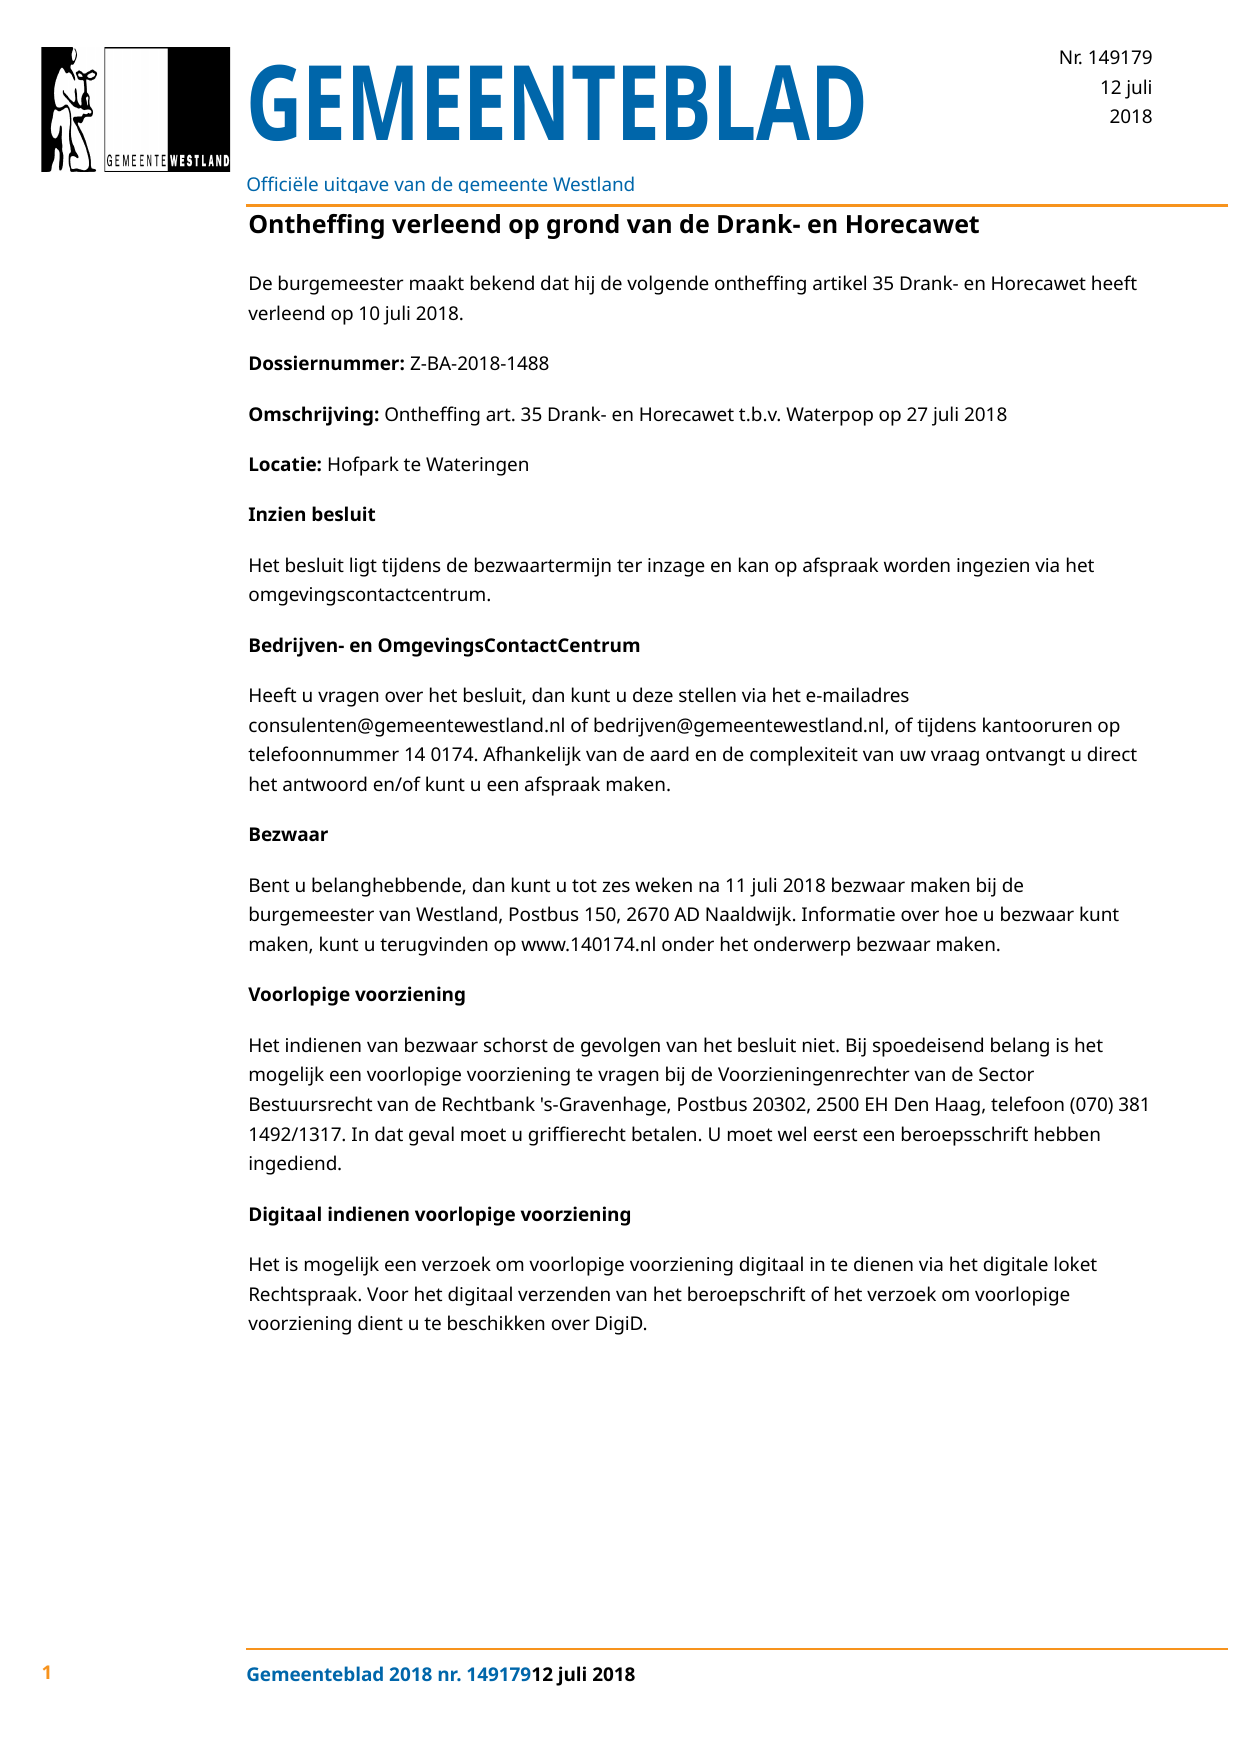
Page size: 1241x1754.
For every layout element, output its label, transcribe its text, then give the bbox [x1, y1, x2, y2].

text Bezwaar [248, 822, 1152, 847]
text Het indienen van bezwaar schorst de gevolgen van het besluit niet. Bij spoedeisend belang is het mogelijk een voorlopige voorziening te vragen bij de Voorzieningenrechter van de Sector Bestuursrecht van de Rechtbank 's-Gravenhage, Postbus 20302, 2500 EH Den Haag, telefoon (070) 381 1492/1317. In dat geval moet u griffierecht betalen. U moet wel eerst een beroepsschrift hebben ingediend. [248, 1032, 1152, 1176]
text Het is mogelijk een verzoek om voorlopige voorziening digitaal in te dienen via het digitale loket Rechtspraak. Voor het digitaal verzenden van het beroepschrift of het verzoek om voorlopige voorziening dient u te beschikken over DigiD. [248, 1251, 1152, 1336]
text Digitaal indienen voorlopige voorziening [248, 1201, 1152, 1226]
text Inzien besluit [248, 502, 1152, 527]
text De burgemeester maakt bekend dat hij de volgende ontheffing artikel 35 Drank- en Horecawet heeft verleend op 10 juli 2018. [248, 270, 1152, 326]
text Dossiernummer: Z-BA-2018-1488 [248, 350, 1152, 376]
text Locatie: Hofpark te Wateringen [248, 451, 1152, 477]
text Bedrijven- en OmgevingsContactCentrum [248, 632, 1152, 658]
text Bent u belanghebbende, dan kunt u tot zes weken na 11 juli 2018 bezwaar maken bij de burgemeester van Westland, Postbus 150, 2670 AD Naaldwijk. Informatie over hoe u bezwaar kunt maken, kunt u terugvinden op www.140174.nl onder het onderwerp bezwaar maken. [248, 872, 1152, 957]
text Het besluit ligt tijdens de bezwaartermijn ter inzage en kan op afspraak worden ingezien via het omgevingscontactcentrum. [248, 552, 1152, 607]
text Ontheffing verleend op grond van de Drank- en Horecawet [248, 207, 1152, 241]
text Voorlopige voorziening [248, 982, 1152, 1007]
picture [41, 47, 231, 172]
text Heeft u vragen over het besluit, dan kunt u deze stellen via het e-mailadres consulenten@gemeentewestland.nl of bedrijven@gemeentewestland.nl, of tijdens kantooruren op telefoonnummer 14 0174. Afhankelijk van de aard en de complexiteit van uw vraag ontvangt u direct het antwoord en/of kunt u een afspraak maken. [248, 682, 1152, 797]
text Omschrijving: Ontheffing art. 35 Drank- en Horecawet t.b.v. Waterpop op 27 juli 2018 [248, 401, 1152, 426]
